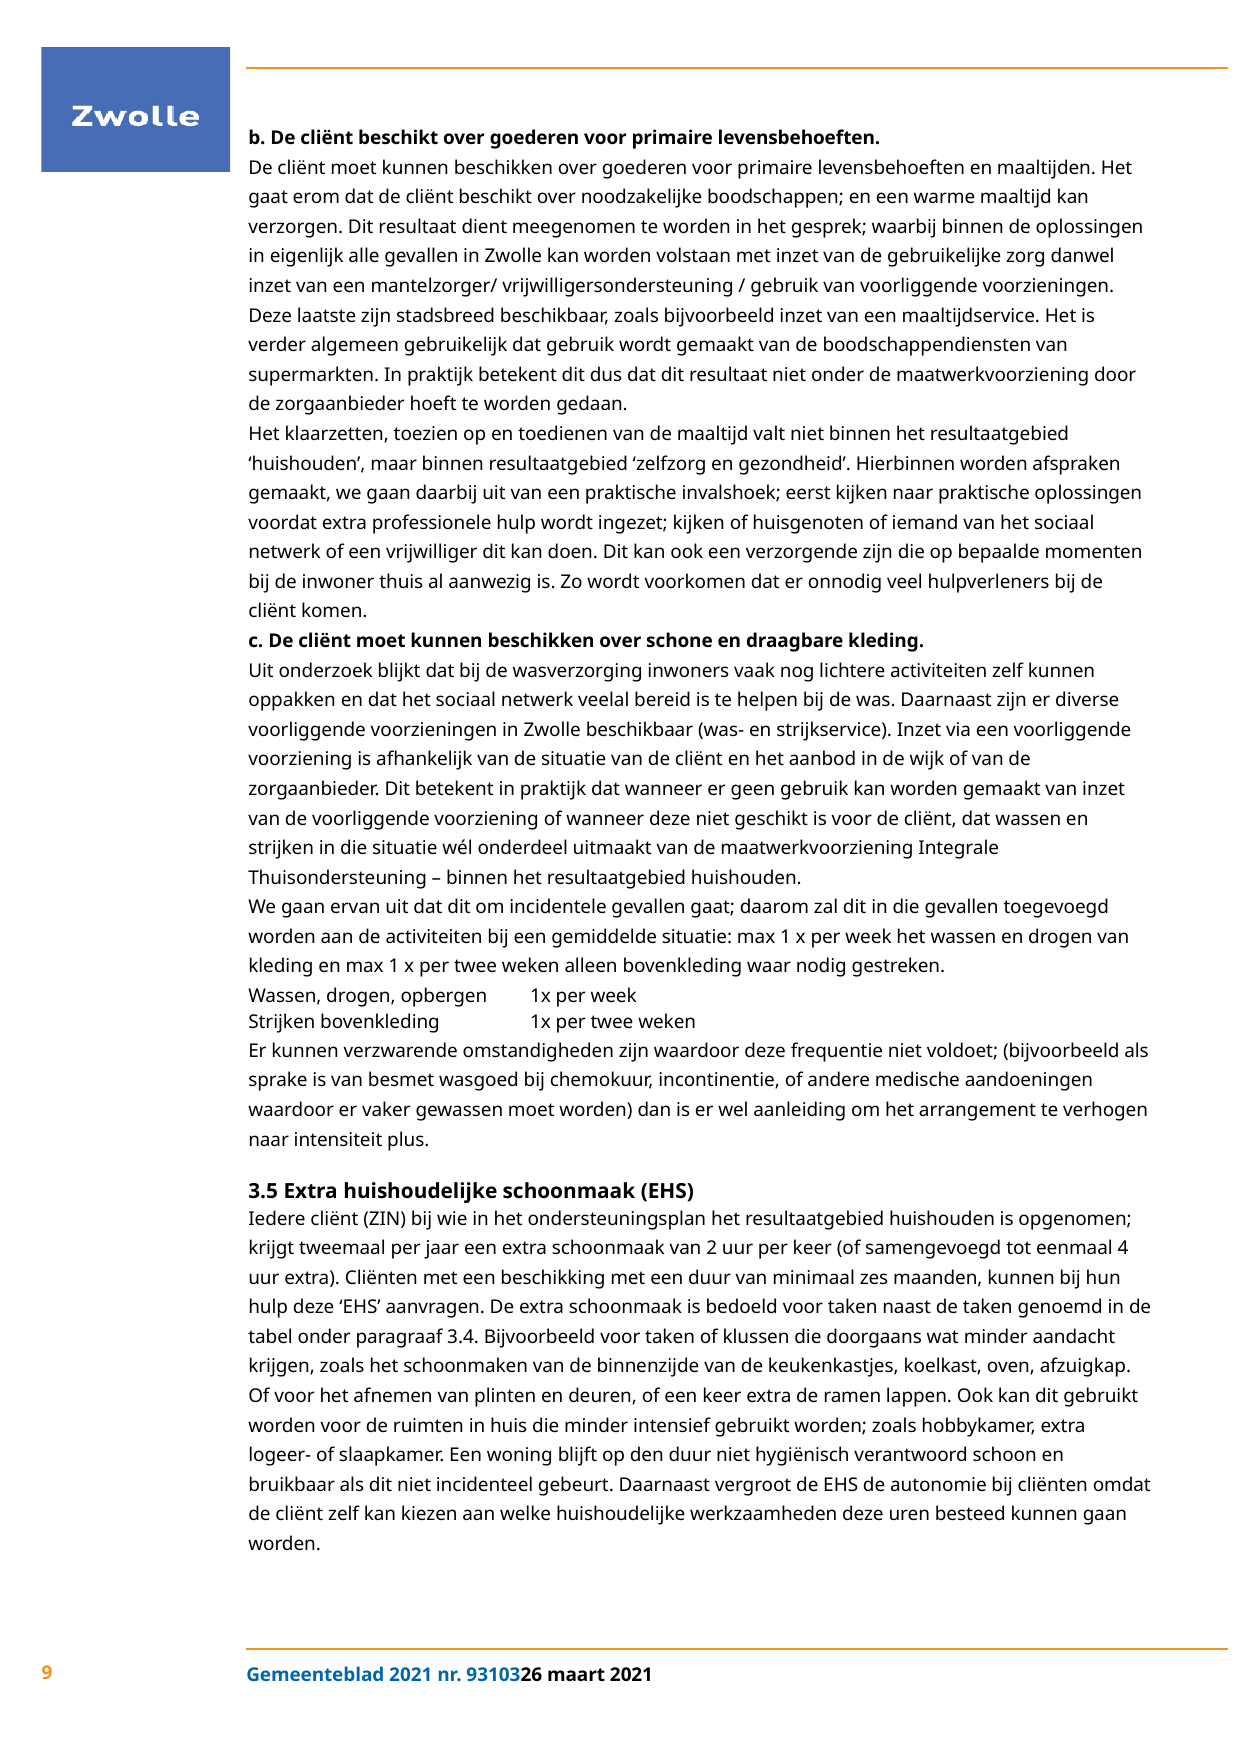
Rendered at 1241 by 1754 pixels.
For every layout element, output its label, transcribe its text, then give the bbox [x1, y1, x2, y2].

table_header 1x per week [530, 983, 1152, 1008]
text Er kunnen verzwarende omstandigheden zijn waardoor deze frequentie niet voldoet; (bijvoorbeeld als sprake is van besmet wasgoed bij chemokuur, incontinentie, of andere medische aandoeningen waardoor er vaker gewassen moet worden) dan is er wel aanleiding om het arrangement te verhogen naar intensiteit plus. [248, 1037, 1152, 1152]
text We gaan ervan uit dat dit om incidentele gevallen gaat; daarom zal dit in die gevallen toegevoegd worden aan de activiteiten bij een gemiddelde situatie: max 1 x per week het wassen en drogen van kleding en max 1 x per twee weken alleen bovenkleding waar nodig gestreken. [248, 893, 1152, 978]
text b. De cliënt beschikt over goederen voor primaire levensbehoeften. [248, 124, 1152, 150]
table_header Wassen, drogen, opbergen [248, 983, 530, 1008]
text Uit onderzoek blijkt dat bij de wasverzorging inwoners vaak nog lichtere activiteiten zelf kunnen oppakken en dat het sociaal netwerk veelal bereid is te helpen bij de was. Daarnaast zijn er diverse voorliggende voorzieningen in Zwolle beschikbaar (was- en strijkservice). Inzet via een voorliggende voorziening is afhankelijk van de situatie van de cliënt en het aanbod in de wijk of van de zorgaanbieder. Dit betekent in praktijk dat wanneer er geen gebruik kan worden gemaakt van inzet van de voorliggende voorziening of wanneer deze niet geschikt is voor de cliënt, dat wassen en strijken in die situatie wél onderdeel uitmaakt van de maatwerkvoorziening Integrale Thuisondersteuning – binnen het resultaatgebied huishouden. [248, 657, 1152, 890]
text Het klaarzetten, toezien op en toedienen van de maaltijd valt niet binnen het resultaatgebied ‘huishouden’, maar binnen resultaatgebied ‘zelfzorg en gezondheid’. Hierbinnen worden afspraken gemaakt, we gaan daarbij uit van een praktische invalshoek; eerst kijken naar praktische oplossingen voordat extra professionele hulp wordt ingezet; kijken of huisgenoten of iemand van het sociaal netwerk of een vrijwilliger dit kan doen. Dit kan ook een verzorgende zijn die op bepaalde momenten bij de inwoner thuis al aanwezig is. Zo wordt voorkomen dat er onnodig veel hulpverleners bij de cliënt komen. [248, 420, 1152, 623]
text Iedere cliënt (ZIN) bij wie in het ondersteuningsplan het resultaatgebied huishouden is opgenomen; krijgt tweemaal per jaar een extra schoonmaak van 2 uur per keer (of samengevoegd tot eenmaal 4 uur extra). Cliënten met een beschikking met een duur van minimaal zes maanden, kunnen bij hun hulp deze ‘EHS’ aanvragen. De extra schoonmaak is bedoeld voor taken naast de taken genoemd in de tabel onder paragraaf 3.4. Bijvoorbeeld voor taken of klussen die doorgaans wat minder aandacht krijgen, zoals het schoonmaken van de binnenzijde van de keukenkastjes, koelkast, oven, afzuigkap. Of voor het afnemen van plinten en deuren, of een keer extra de ramen lappen. Ook kan dit gebruikt worden voor de ruimten in huis die minder intensief gebruikt worden; zoals hobbykamer, extra logeer- of slaapkamer. Een woning blijft op den duur niet hygiënisch verantwoord schoon en bruikbaar als dit niet incidenteel gebeurt. Daarnaast vergroot de EHS de autonomie bij cliënten omdat de cliënt zelf kan kiezen aan welke huishoudelijke werkzaamheden deze uren besteed kunnen gaan worden. [248, 1205, 1152, 1556]
text c. De cliënt moet kunnen beschikken over schone en draagbare kleding. [248, 627, 1152, 653]
text De cliënt moet kunnen beschikken over goederen voor primaire levensbehoeften en maaltijden. Het gaat erom dat de cliënt beschikt over noodzakelijke boodschappen; en een warme maaltijd kan verzorgen. Dit resultaat dient meegenomen te worden in het gesprek; waarbij binnen de oplossingen in eigenlijk alle gevallen in Zwolle kan worden volstaan met inzet van de gebruikelijke zorg danwel inzet van een mantelzorger/ vrijwilligersondersteuning / gebruik van voorliggende voorzieningen. Deze laatste zijn stadsbreed beschikbaar, zoals bijvoorbeeld inzet van een maaltijdservice. Het is verder algemeen gebruikelijk dat gebruik wordt gemaakt van de boodschappendiensten van supermarkten. In praktijk betekent dit dus dat dit resultaat niet onder de maatwerkvoorziening door de zorgaanbieder hoeft te worden gedaan. [248, 154, 1152, 416]
table_cell Strijken bovenkleding [248, 1008, 530, 1034]
table_cell 1x per twee weken [530, 1008, 1152, 1034]
picture [41, 47, 231, 172]
text 3.5 Extra huishoudelijke schoonmaak (EHS) [248, 1176, 1152, 1205]
